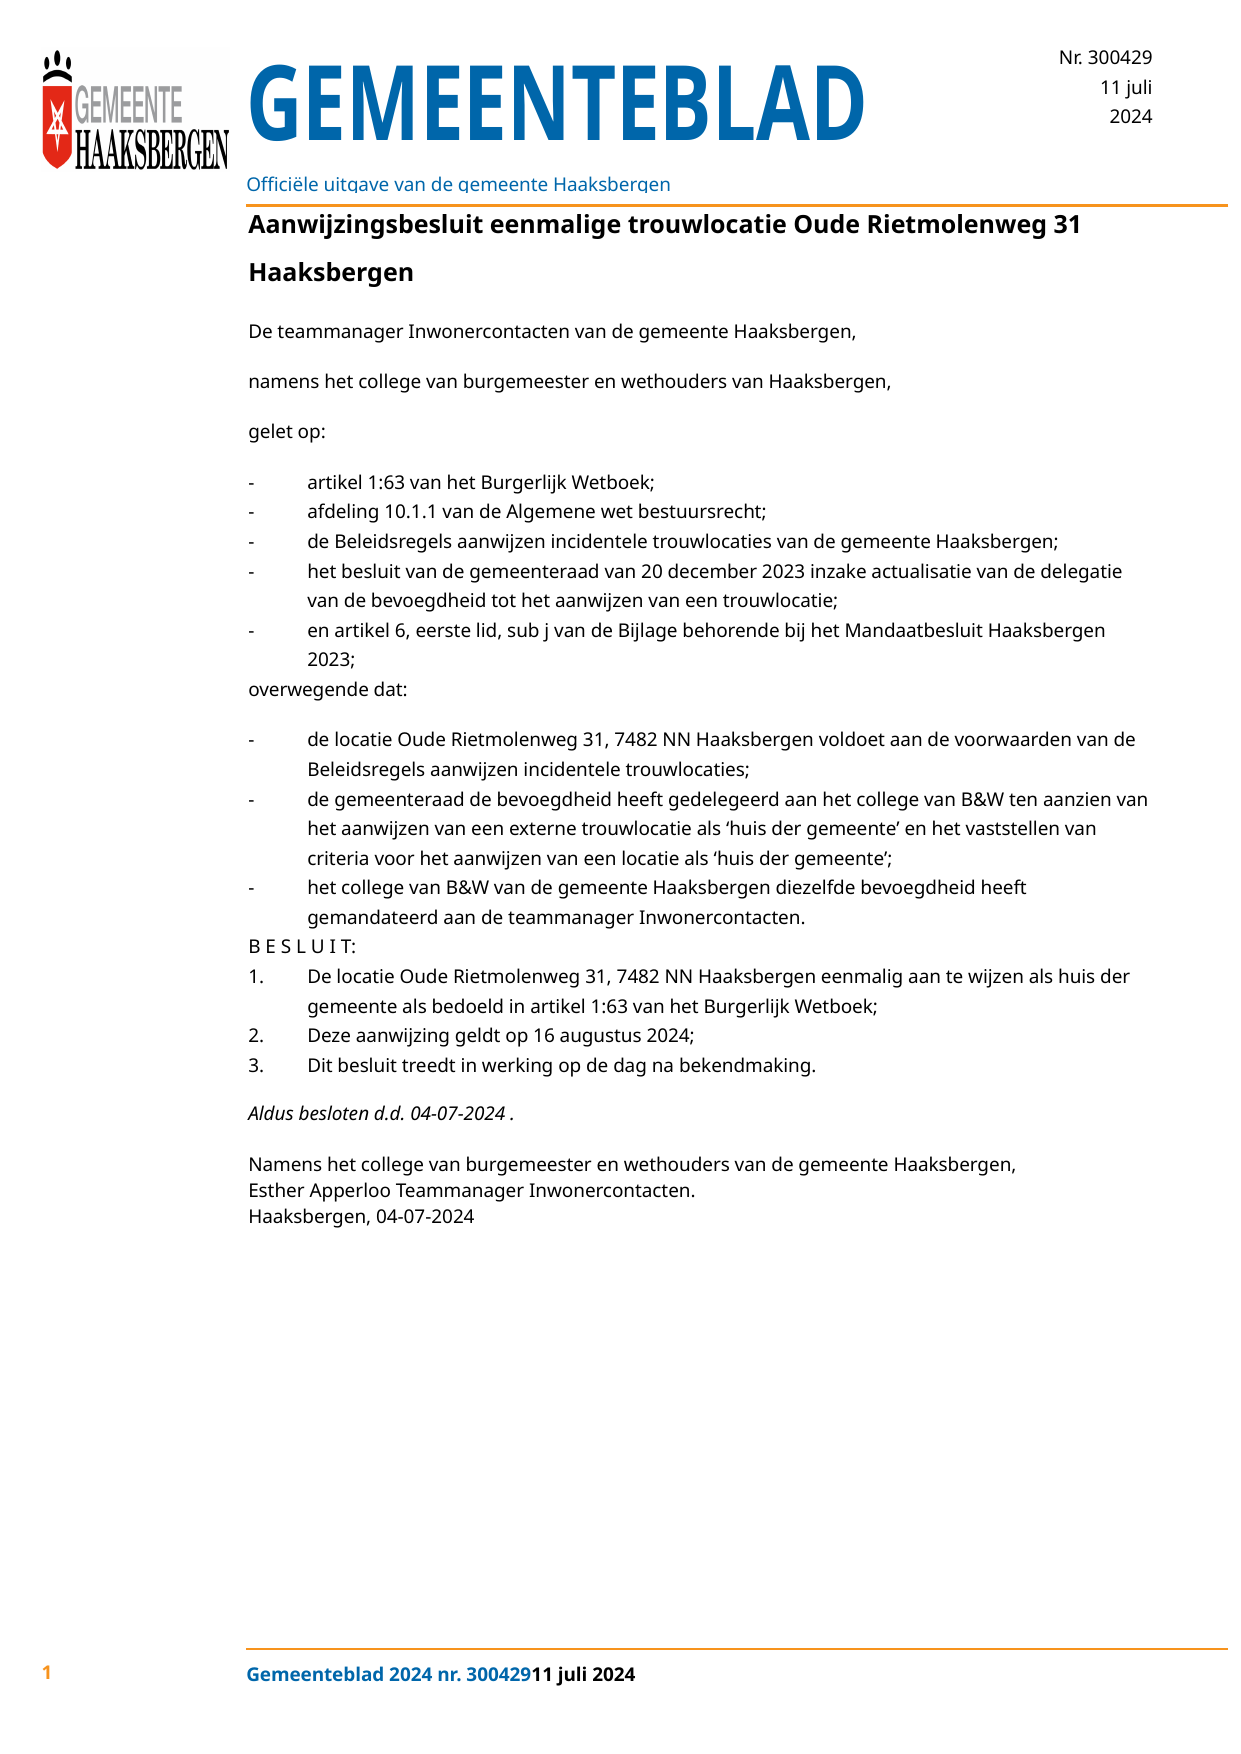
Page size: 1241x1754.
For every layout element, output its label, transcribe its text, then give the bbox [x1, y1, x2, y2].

text namens het college van burgemeester en wethouders van Haaksbergen, [248, 368, 1152, 394]
text Aanwijzingsbesluit eenmalige trouwlocatie Oude Rietmolenweg 31 Haaksbergen [248, 207, 1152, 288]
list de locatie Oude Rietmolenweg 31, 7482 NN Haaksbergen voldoet aan de voorwaarden van de Beleidsregels aanwijzen incidentele trouwlocaties; [248, 727, 1152, 782]
list de gemeenteraad de bevoegdheid heeft gedelegeerd aan het college van B&W ten aanzien van het aanwijzen van een externe trouwlocatie als ‘huis der gemeente’ en het vaststellen van criteria voor het aanwijzen van een locatie als ‘huis der gemeente’; [248, 786, 1152, 871]
list het besluit van de gemeenteraad van 20 december 2023 inzake actualisatie van de delegatie van de bevoegdheid tot het aanwijzen van een trouwlocatie; [248, 558, 1152, 613]
list artikel 1:63 van het Burgerlijk Wetboek; [248, 469, 1152, 495]
picture [41, 47, 231, 172]
list afdeling 10.1.1 van de Algemene wet bestuursrecht; [248, 499, 1152, 524]
text De teammanager Inwonercontacten van de gemeente Haaksbergen, [248, 318, 1152, 344]
text gelet op: [248, 419, 1152, 444]
list Deze aanwijzing geldt op 16 augustus 2024; [248, 1022, 1152, 1048]
text Aldus besloten d.d. 04-07-2024 . [248, 1100, 1152, 1126]
text Haaksbergen, 04-07-2024 [248, 1203, 1152, 1228]
text Namens het college van burgemeester en wethouders van de gemeente Haaksbergen, [248, 1151, 1152, 1177]
list en artikel 6, eerste lid, sub j van de Bijlage behorende bij het Mandaatbesluit Haaksbergen 2023; [248, 617, 1152, 672]
list het college van B&W van de gemeente Haaksbergen diezelfde bevoegdheid heeft gemandateerd aan de teammanager Inwonercontacten. [248, 874, 1152, 930]
list Dit besluit treedt in werking op de dag na bekendmaking. [248, 1052, 1152, 1078]
list de Beleidsregels aanwijzen incidentele trouwlocaties van de gemeente Haaksbergen; [248, 528, 1152, 554]
text overwegende dat: [248, 676, 1152, 702]
text Esther Apperloo Teammanager Inwonercontacten. [248, 1177, 1152, 1203]
list De locatie Oude Rietmolenweg 31, 7482 NN Haaksbergen eenmalig aan te wijzen als huis der gemeente als bedoeld in artikel 1:63 van het Burgerlijk Wetboek; [248, 963, 1152, 1019]
text B E S L U I T: [248, 934, 1152, 959]
